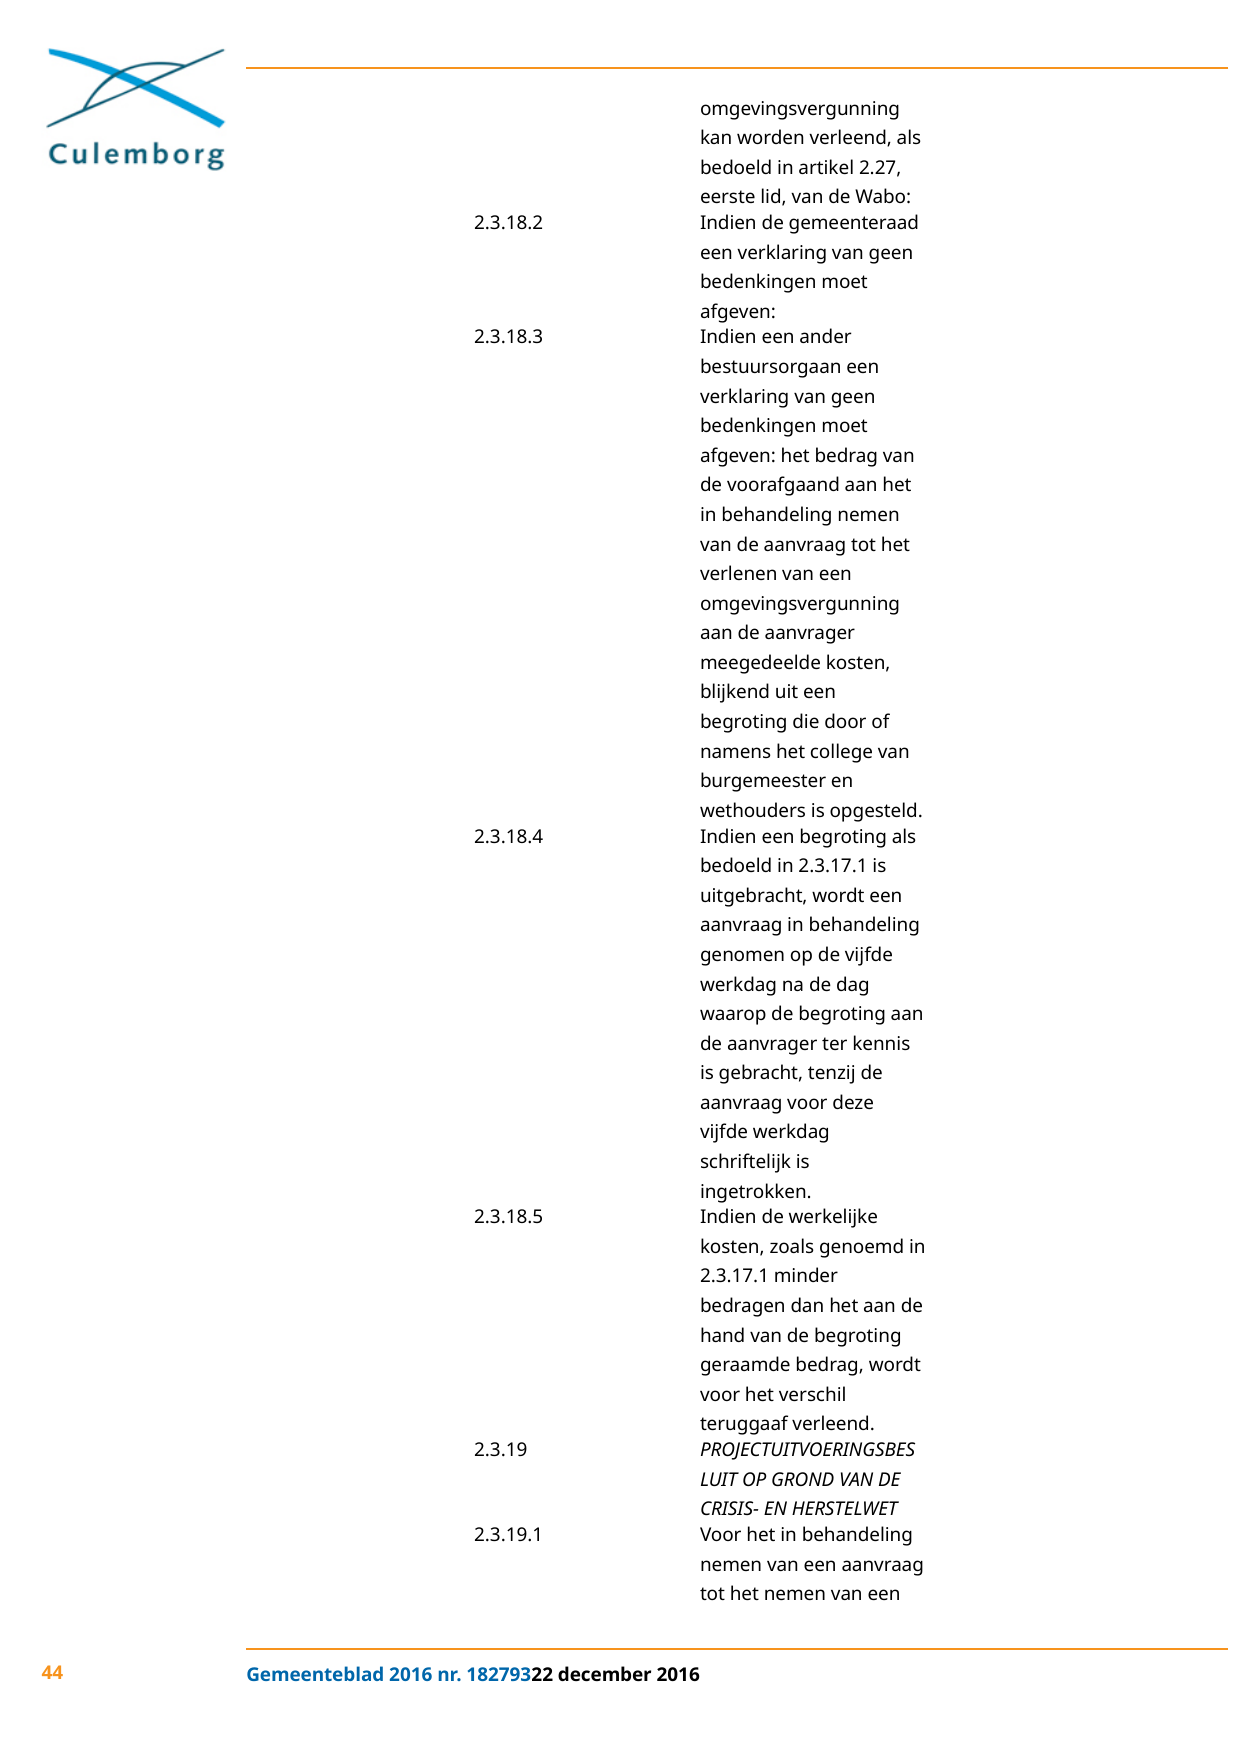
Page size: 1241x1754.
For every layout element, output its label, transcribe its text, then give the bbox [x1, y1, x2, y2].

table_cell [248, 324, 474, 823]
table_cell [248, 209, 474, 324]
table_cell Indien de werkelijke kosten, zoals genoemd in 2.3.17.1 minder bedragen dan het aan de hand van de begroting geraamde bedrag, wordt voor het verschil teruggaaf verleend. [700, 1204, 926, 1436]
table_cell [926, 95, 1152, 209]
table_cell Indien een begroting als bedoeld in 2.3.17.1 is uitgebracht, wordt een aanvraag in behandeling genomen op de vijfde werkdag na de dag waarop de begroting aan de aanvrager ter kennis is gebracht, tenzij de aanvraag voor deze vijfde werkdag schriftelijk is ingetrokken. [700, 823, 926, 1203]
table_cell [926, 324, 1152, 823]
table_cell 2.3.18.2 [474, 209, 700, 324]
table_cell [248, 95, 474, 209]
picture [41, 47, 231, 172]
table_cell 2.3.18.5 [474, 1204, 700, 1436]
table_cell 2.3.18.3 [474, 324, 700, 823]
table_cell [926, 209, 1152, 324]
table_cell [248, 1204, 474, 1436]
table_cell [926, 1436, 1152, 1521]
table_cell [926, 1521, 1152, 1606]
table_cell [926, 823, 1152, 1203]
table_cell 2.3.18.4 [474, 823, 700, 1203]
table_cell 2.3.19 [474, 1436, 700, 1521]
table_cell 2.3.19.1 [474, 1521, 700, 1606]
table_cell [248, 1436, 474, 1521]
table_cell [248, 1521, 474, 1606]
table_cell Indien een ander bestuursorgaan een verklaring van geen bedenkingen moet afgeven: het bedrag van de voorafgaand aan het in behandeling nemen van de aanvraag tot het verlenen van een omgevingsvergunning aan de aanvrager meegedeelde kosten, blijkend uit een begroting die door of namens het college van burgemeester en wethouders is opgesteld. [700, 324, 926, 823]
table_cell [474, 95, 700, 209]
table_cell omgevingsvergunning kan worden verleend, als bedoeld in artikel 2.27, eerste lid, van de Wabo: [700, 95, 926, 209]
table_cell [926, 1204, 1152, 1436]
table_cell Voor het in behandeling nemen van een aanvraag tot het nemen van een [700, 1521, 926, 1606]
table_cell [248, 823, 474, 1203]
table_cell Indien de gemeenteraad een verklaring van geen bedenkingen moet afgeven: [700, 209, 926, 324]
table_cell PROJECTUITVOERINGSBESLUIT OP GROND VAN DE CRISIS- EN HERSTELWET [700, 1436, 926, 1521]
